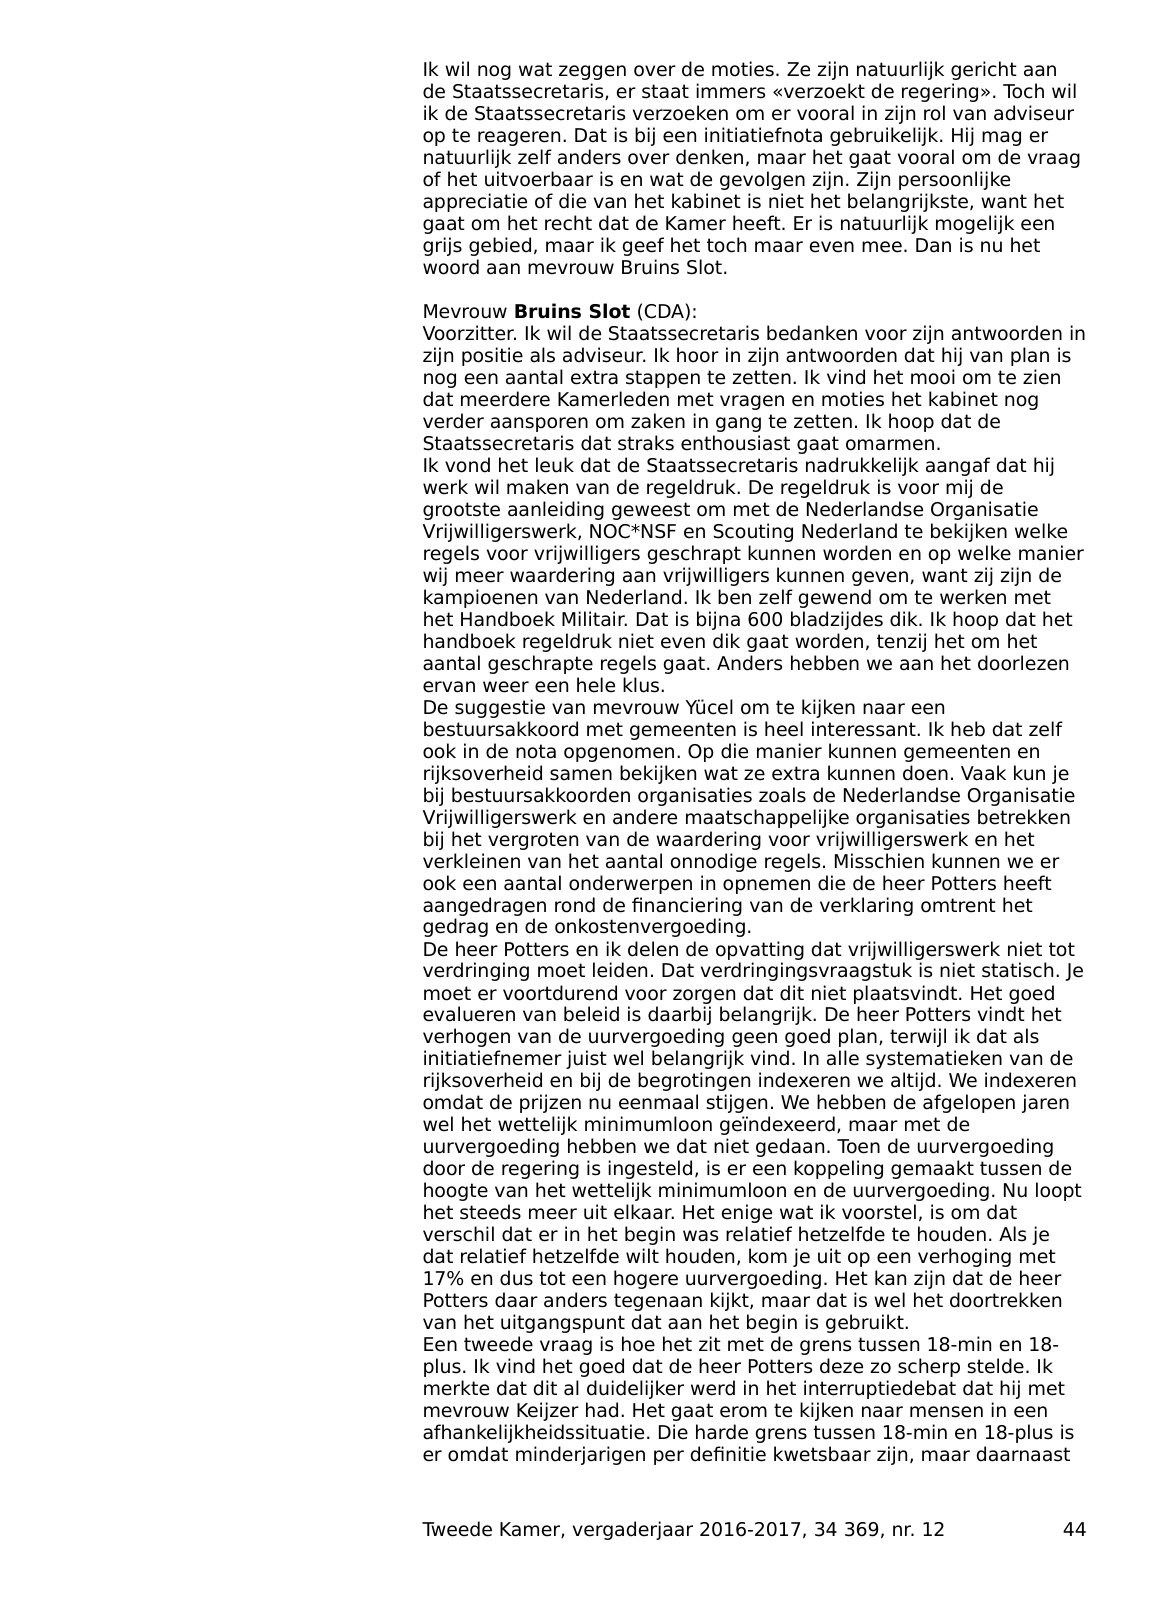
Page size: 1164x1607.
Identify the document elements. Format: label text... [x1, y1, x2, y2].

text Een tweede vraag is hoe het zit met de grens tussen 18-min en 18-plus. Ik vind het goed dat de heer Potters deze zo scherp stelde. Ik merkte dat dit al duidelijker werd in het interruptiedebat dat hij met mevrouw Keijzer had. Het gaat erom te kijken naar mensen in een afhankelijkheidssituatie. Die harde grens tussen 18-min en 18-plus is er omdat minderjarigen per definitie kwetsbaar zijn, maar daarnaast [422, 1334, 1087, 1466]
text Ik wil nog wat zeggen over de moties. Ze zijn natuurlijk gericht aan de Staatssecretaris, er staat immers «verzoekt de regering». Toch wil ik de Staatssecretaris verzoeken om er vooral in zijn rol van adviseur op te reageren. Dat is bij een initiatiefnota gebruikelijk. Hij mag er natuurlijk zelf anders over denken, maar het gaat vooral om de vraag of het uitvoerbaar is en wat de gevolgen zijn. Zijn persoonlijke appreciatie of die van het kabinet is niet het belangrijkste, want het gaat om het recht dat de Kamer heeft. Er is natuurlijk mogelijk een grijs gebied, maar ik geef het toch maar even mee. Dan is nu het woord aan mevrouw Bruins Slot. [422, 59, 1087, 279]
text Ik vond het leuk dat de Staatssecretaris nadrukkelijk aangaf dat hij werk wil maken van de regeldruk. De regeldruk is voor mij de grootste aanleiding geweest om met de Nederlandse Organisatie Vrijwilligerswerk, NOC*NSF en Scouting Nederland te bekijken welke regels voor vrijwilligers geschrapt kunnen worden en op welke manier wij meer waardering aan vrijwilligers kunnen geven, want zij zijn de kampioenen van Nederland. Ik ben zelf gewend om te werken met het Handboek Militair. Dat is bijna 600 bladzijdes dik. Ik hoop dat het handboek regeldruk niet even dik gaat worden, tenzij het om het aantal geschrapte regels gaat. Anders hebben we aan het doorlezen ervan weer een hele klus. [422, 455, 1087, 697]
text Mevrouw Bruins Slot (CDA): [422, 301, 1087, 323]
text De heer Potters en ik delen de opvatting dat vrijwilligerswerk niet tot verdringing moet leiden. Dat verdringingsvraagstuk is niet statisch. Je moet er voortdurend voor zorgen dat dit niet plaatsvindt. Het goed evalueren van beleid is daarbij belangrijk. De heer Potters vindt het verhogen van de uurvergoeding geen goed plan, terwijl ik dat als initiatiefnemer juist wel belangrijk vind. In alle systematieken van de rijksoverheid en bij de begrotingen indexeren we altijd. We indexeren omdat de prijzen nu eenmaal stijgen. We hebben de afgelopen jaren wel het wettelijk minimumloon geïndexeerd, maar met de uurvergoeding hebben we dat niet gedaan. Toen de uurvergoeding door de regering is ingesteld, is er een koppeling gemaakt tussen de hoogte van het wettelijk minimumloon en de uurvergoeding. Nu loopt het steeds meer uit elkaar. Het enige wat ik voorstel, is om dat verschil dat er in het begin was relatief hetzelfde te houden. Als je dat relatief hetzelfde wilt houden, kom je uit op een verhoging met 17% en dus tot een hogere uurvergoeding. Het kan zijn dat de heer Potters daar anders tegenaan kijkt, maar dat is wel het doortrekken van het uitgangspunt dat aan het begin is gebruikt. [422, 938, 1087, 1334]
text Voorzitter. Ik wil de Staatssecretaris bedanken voor zijn antwoorden in zijn positie als adviseur. Ik hoor in zijn antwoorden dat hij van plan is nog een aantal extra stappen te zetten. Ik vind het mooi om te zien dat meerdere Kamerleden met vragen en moties het kabinet nog verder aansporen om zaken in gang te zetten. Ik hoop dat de Staatssecretaris dat straks enthousiast gaat omarmen. [422, 323, 1087, 455]
text De suggestie van mevrouw Yücel om te kijken naar een bestuursakkoord met gemeenten is heel interessant. Ik heb dat zelf ook in de nota opgenomen. Op die manier kunnen gemeenten en rijksoverheid samen bekijken wat ze extra kunnen doen. Vaak kun je bij bestuursakkoorden organisaties zoals de Nederlandse Organisatie Vrijwilligerswerk en andere maatschappelijke organisaties betrekken bij het vergroten van de waardering voor vrijwilligerswerk en het verkleinen van het aantal onnodige regels. Misschien kunnen we er ook een aantal onderwerpen in opnemen die de heer Potters heeft aangedragen rond de financiering van de verklaring omtrent het gedrag en de onkostenvergoeding. [422, 697, 1087, 938]
